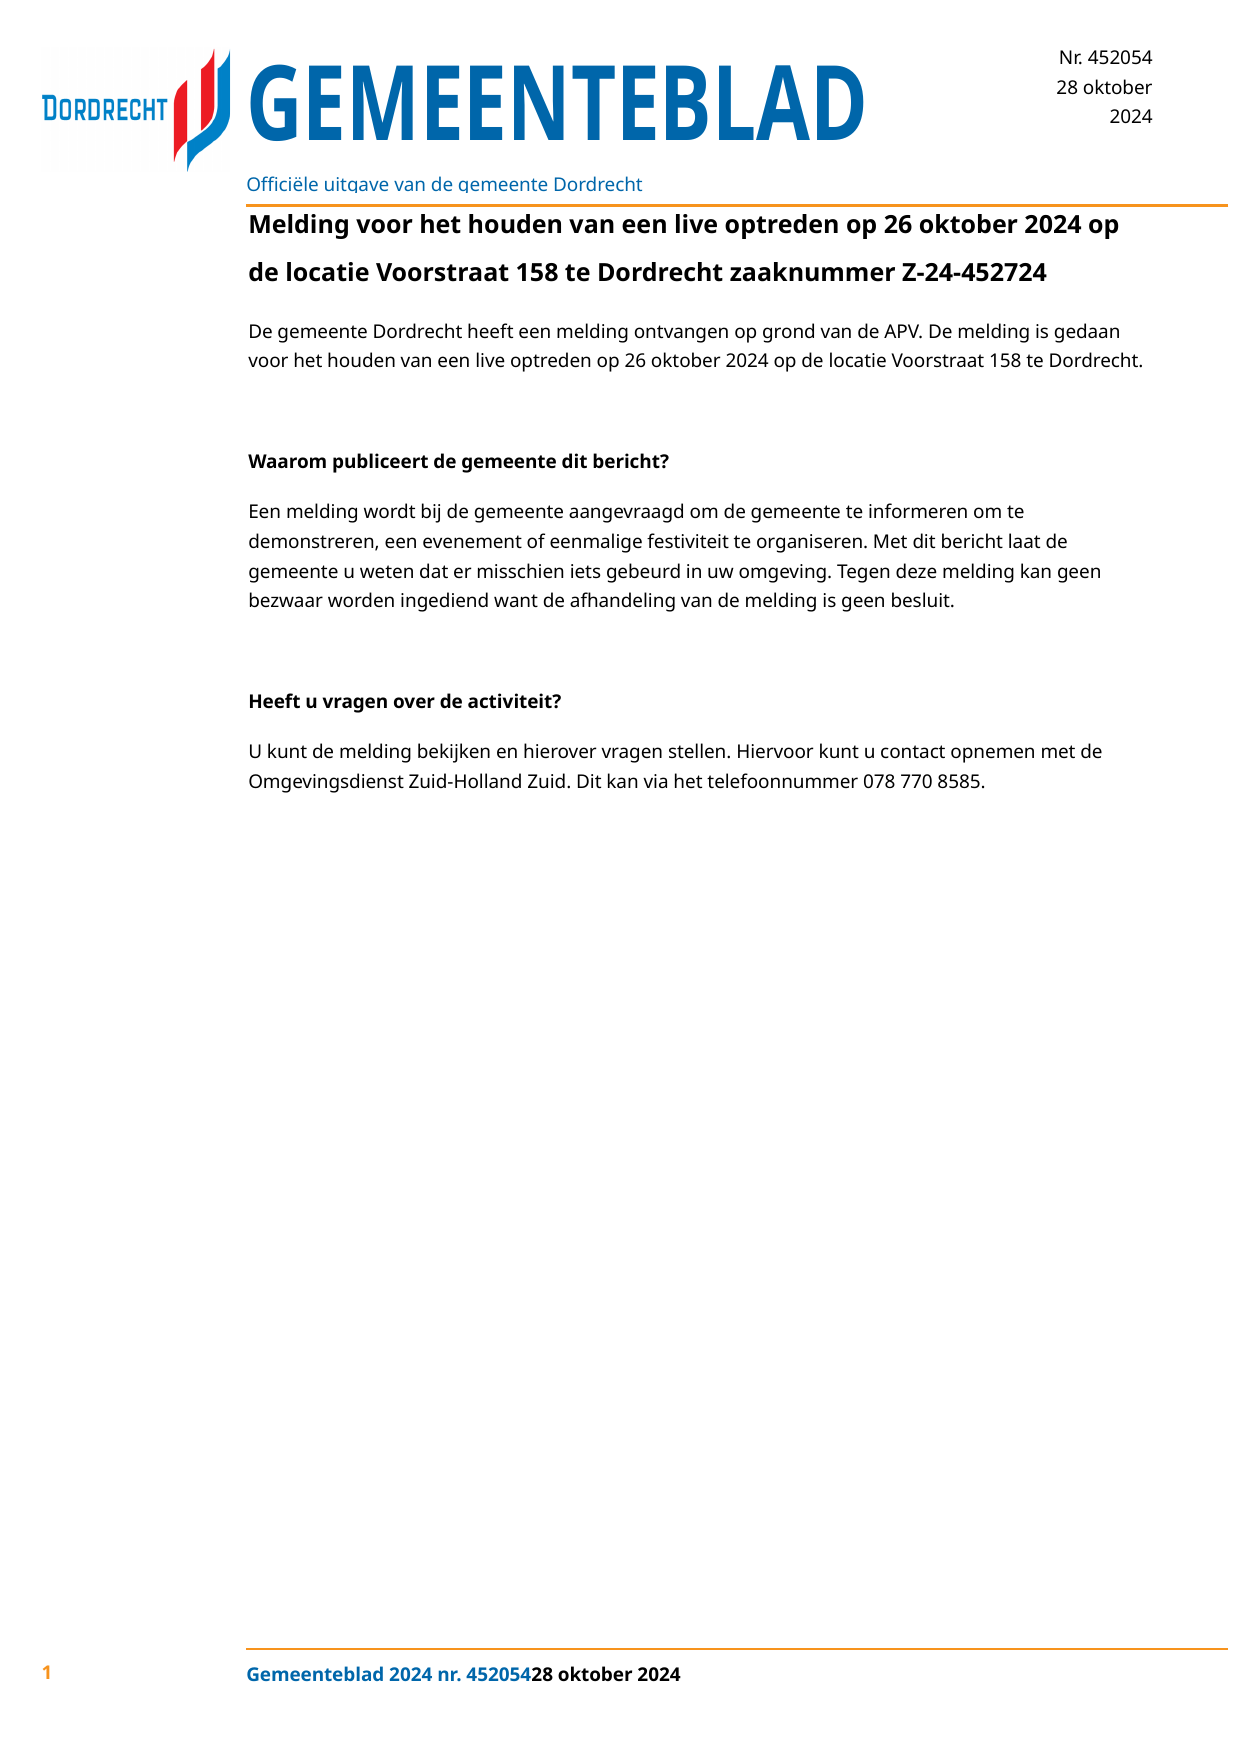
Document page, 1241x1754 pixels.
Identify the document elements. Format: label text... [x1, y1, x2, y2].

text U kunt de melding bekijken en hierover vragen stellen. Hiervoor kunt u contact opnemen met de Omgevingsdienst Zuid-Holland Zuid. Dit kan via het telefoonnummer 078 770 8585. [248, 739, 1152, 794]
text Waarom publiceert de gemeente dit bericht? [248, 448, 1152, 474]
text Heeft u vragen over de activiteit? [248, 688, 1152, 714]
text De gemeente Dordrecht heeft een melding ontvangen op grond van de APV. De melding is gedaan voor het houden van een live optreden op 26 oktober 2024 op de locatie Voorstraat 158 te Dordrecht. [248, 318, 1152, 373]
text Een melding wordt bij de gemeente aangevraagd om de gemeente te informeren om te demonstreren, een evenement of eenmalige festiviteit te organiseren. Met dit bericht laat de gemeente u weten dat er misschien iets gebeurd in uw omgeving. Tegen deze melding kan geen bezwaar worden ingediend want de afhandeling van de melding is geen besluit. [248, 499, 1152, 613]
picture [41, 47, 231, 172]
text Melding voor het houden van een live optreden op 26 oktober 2024 op de locatie Voorstraat 158 te Dordrecht zaaknummer Z-24-452724 [248, 207, 1152, 288]
